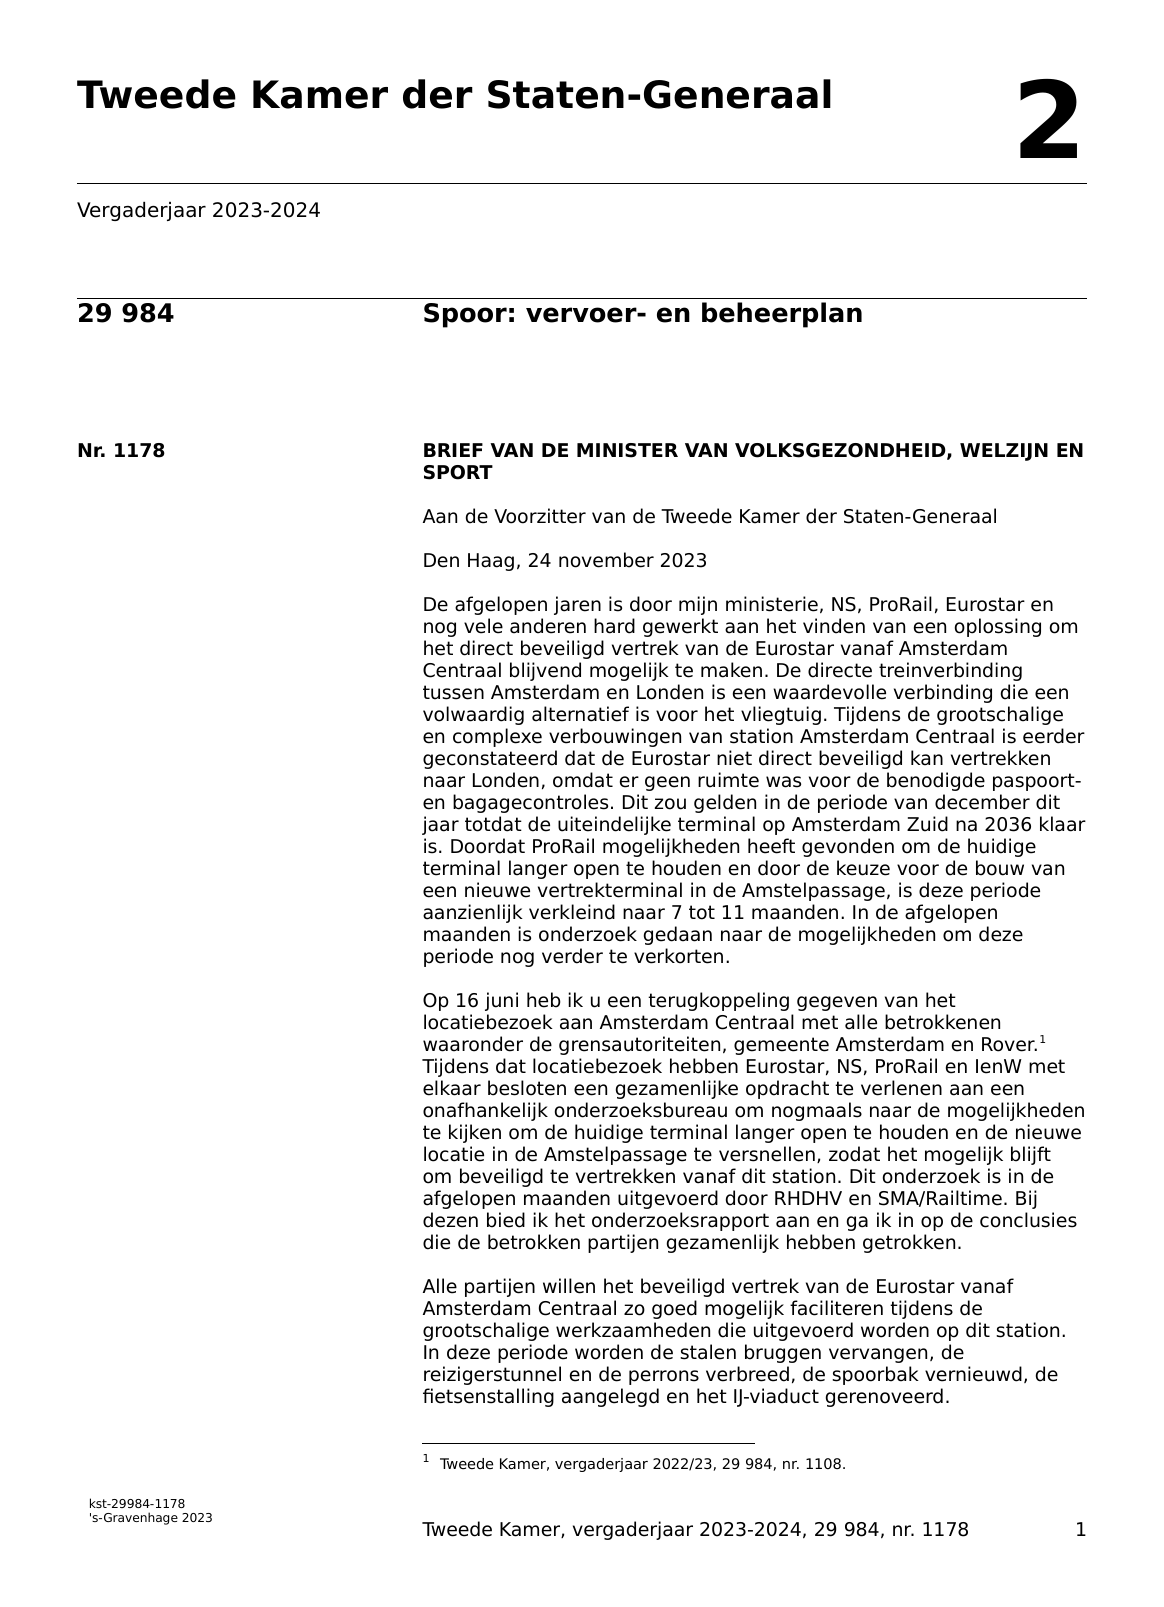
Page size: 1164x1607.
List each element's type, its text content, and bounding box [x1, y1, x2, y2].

table_header 2 [886, 59, 1087, 183]
text Alle partijen willen het beveiligd vertrek van de Eurostar vanaf Amsterdam Centraal zo goed mogelijk faciliteren tijdens de grootschalige werkzaamheden die uitgevoerd worden op dit station. In deze periode worden de stalen bruggen vervangen, de reizigerstunnel en de perrons verbreed, de spoorbak vernieuwd, de fietsenstalling aangelegd en het IJ-viaduct gerenoveerd. [422, 1276, 1087, 1408]
text Aan de Voorzitter van de Tweede Kamer der Staten-Generaal [422, 506, 1087, 528]
subtitle 29 984 Spoor: vervoer- en beheerplan [77, 299, 1087, 329]
text Den Haag, 24 november 2023 [422, 550, 1087, 572]
table_header Tweede Kamer der Staten-Generaal [77, 59, 886, 183]
text Tweede Kamer, vergaderjaar 2022/23, 29 984, nr. 1108. [422, 1452, 1087, 1474]
text kst-29984-1178 [88, 1497, 323, 1511]
table_cell Vergaderjaar 2023-2024 [77, 184, 1087, 298]
subtitle Nr. 1178 BRIEF VAN DE MINISTER VAN VOLKSGEZONDHEID, WELZIJN EN SPORT [77, 440, 1087, 484]
text 's-Gravenhage 2023 [88, 1511, 323, 1525]
text Op 16 juni heb ik u een terugkoppeling gegeven van het locatiebezoek aan Amsterdam Centraal met alle betrokkenen waaronder de grensautoriteiten, gemeente Amsterdam en Rover. Tijdens dat locatiebezoek hebben Eurostar, NS, ProRail en IenW met elkaar besloten een gezamenlijke opdracht te verlenen aan een onafhankelijk onderzoeksbureau om nogmaals naar de mogelijkheden te kijken om de huidige terminal langer open te houden en de nieuwe locatie in de Amstelpassage te versnellen, zodat het mogelijk blijft om beveiligd te vertrekken vanaf dit station. Dit onderzoek is in de afgelopen maanden uitgevoerd door RHDHV en SMA/Railtime. Bij dezen bied ik het onderzoeksrapport aan en ga ik in op de conclusies die de betrokken partijen gezamenlijk hebben getrokken. [422, 990, 1087, 1254]
text De afgelopen jaren is door mijn ministerie, NS, ProRail, Eurostar en nog vele anderen hard gewerkt aan het vinden van een oplossing om het direct beveiligd vertrek van de Eurostar vanaf Amsterdam Centraal blijvend mogelijk te maken. De directe treinverbinding tussen Amsterdam en Londen is een waardevolle verbinding die een volwaardig alternatief is voor het vliegtuig. Tijdens de grootschalige en complexe verbouwingen van station Amsterdam Centraal is eerder geconstateerd dat de Eurostar niet direct beveiligd kan vertrekken naar Londen, omdat er geen ruimte was voor de benodigde paspoort- en bagagecontroles. Dit zou gelden in de periode van december dit jaar totdat de uiteindelijke terminal op Amsterdam Zuid na 2036 klaar is. Doordat ProRail mogelijkheden heeft gevonden om de huidige terminal langer open te houden en door de keuze voor de bouw van een nieuwe vertrekterminal in de Amstelpassage, is deze periode aanzienlijk verkleind naar 7 tot 11 maanden. In de afgelopen maanden is onderzoek gedaan naar de mogelijkheden om deze periode nog verder te verkorten. [422, 594, 1087, 968]
